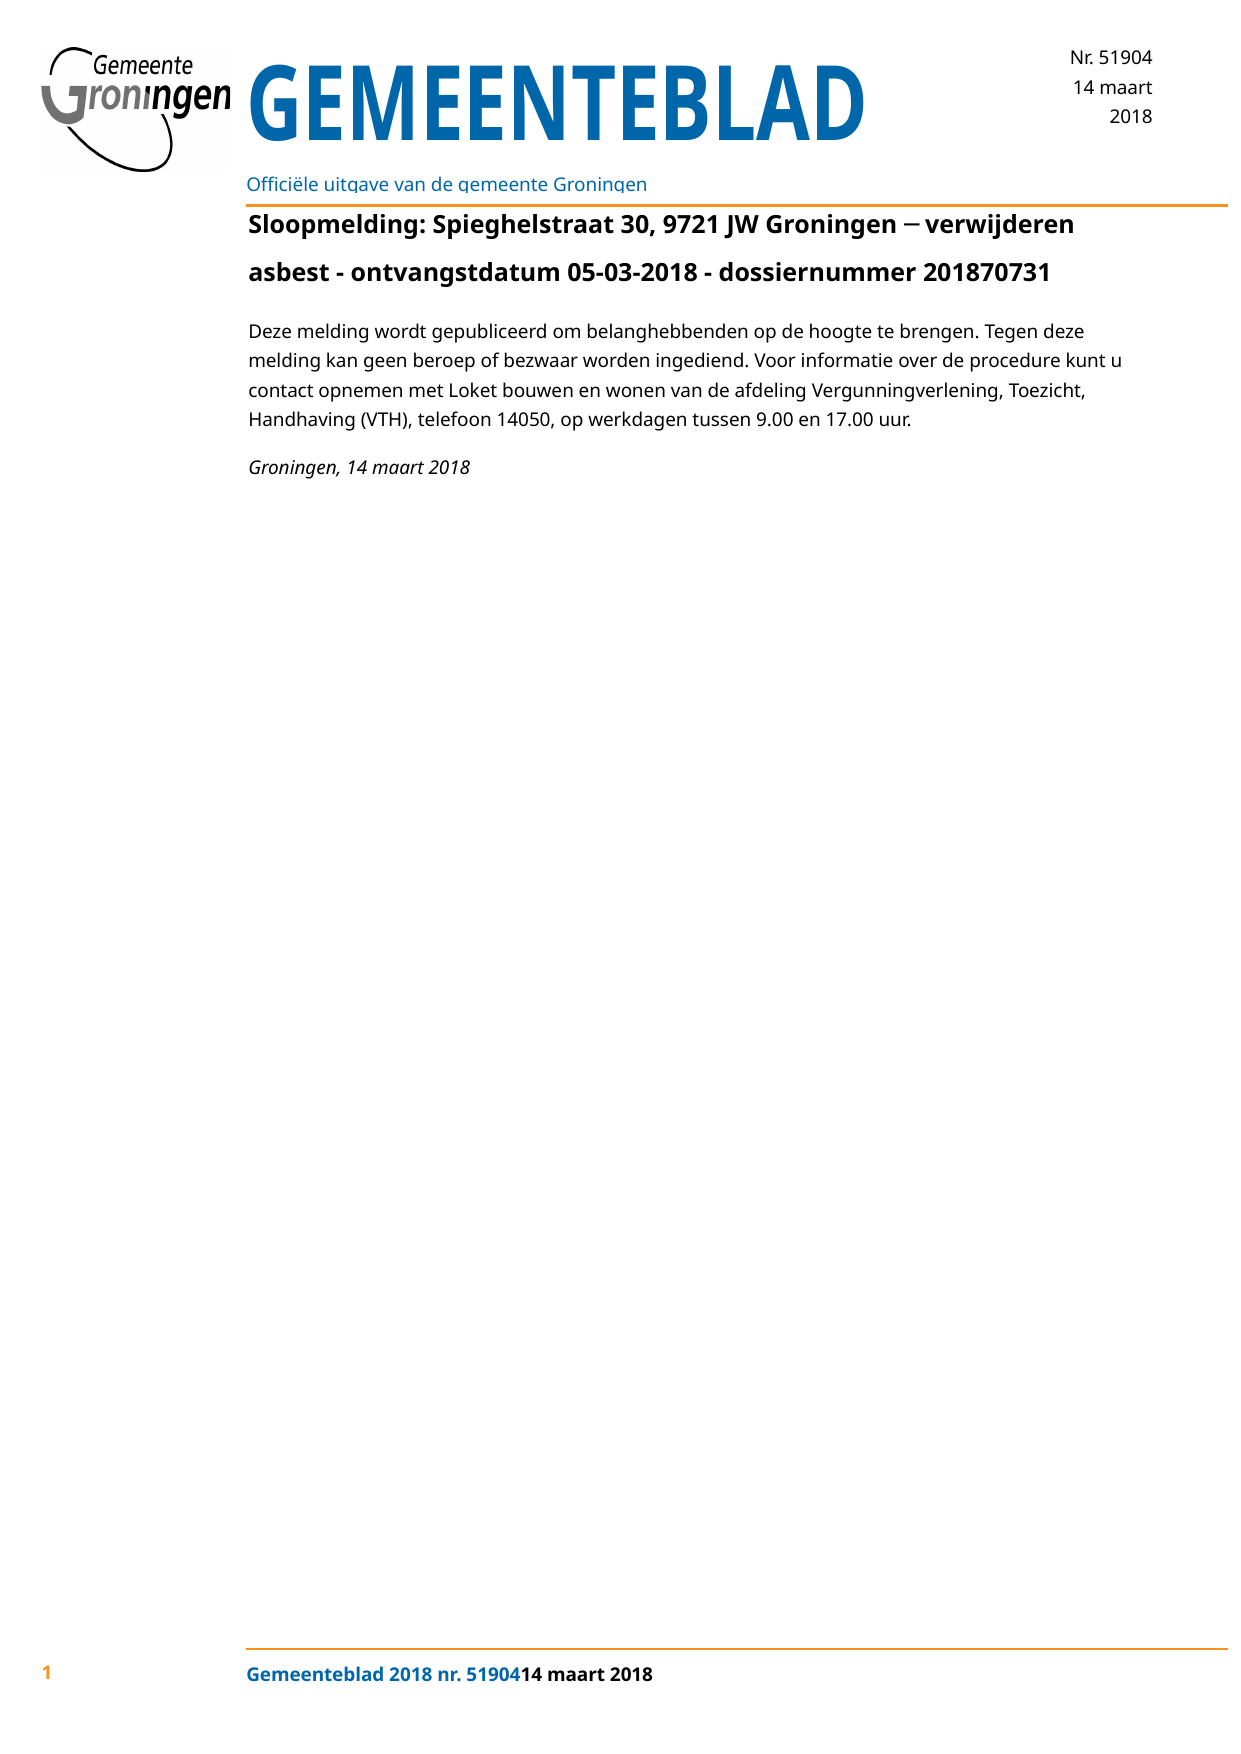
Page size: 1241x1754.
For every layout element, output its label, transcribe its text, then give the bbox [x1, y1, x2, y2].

text Sloopmelding: Spieghelstraat 30, 9721 JW Groningen ─ verwijderen asbest - ontvangstdatum 05-03-2018 - dossiernummer 201870731 [248, 207, 1152, 288]
text Deze melding wordt gepubliceerd om belanghebbenden op de hoogte te brengen. Tegen deze melding kan geen beroep of bezwaar worden ingediend. Voor informatie over de procedure kunt u contact opnemen met Loket bouwen en wonen van de afdeling Vergunningverlening, Toezicht, Handhaving (VTH), telefoon 14050, op werkdagen tussen 9.00 en 17.00 uur. [248, 318, 1152, 432]
text Groningen, 14 maart 2018 [248, 454, 1152, 480]
picture [41, 47, 231, 172]
